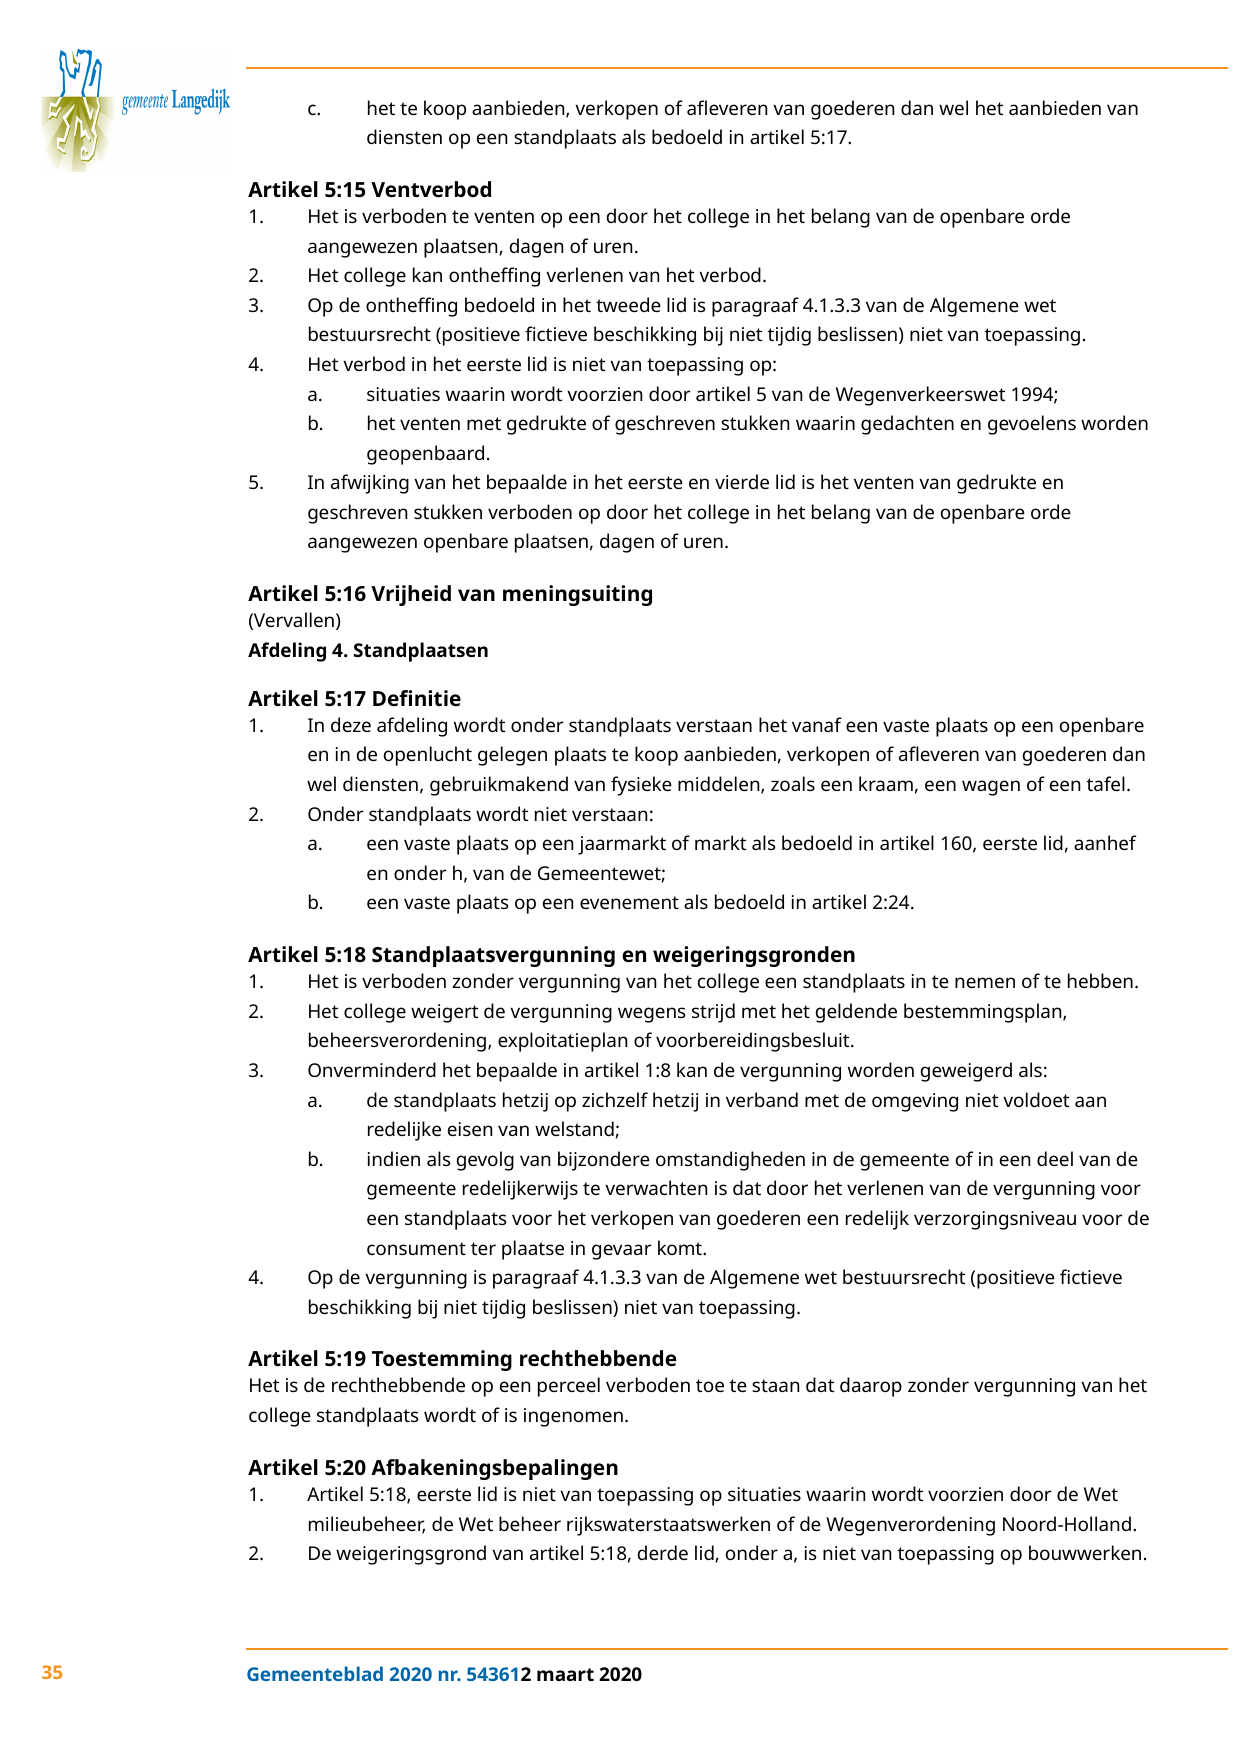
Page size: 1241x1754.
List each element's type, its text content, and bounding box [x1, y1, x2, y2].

list Het is verboden zonder vergunning van het college een standplaats in te nemen of te hebben. [248, 968, 1152, 994]
list De weigeringsgrond van artikel 5:18, derde lid, onder a, is niet van toepassing op bouwwerken. [248, 1540, 1152, 1566]
list een vaste plaats op een evenement als bedoeld in artikel 2:24. [307, 889, 1152, 915]
text Artikel 5:19 Toestemming rechthebbende [248, 1344, 1152, 1373]
list Het verbod in het eerste lid is niet van toepassing op: [248, 351, 1152, 377]
text Artikel 5:18 Standplaatsvergunning en weigeringsgronden [248, 940, 1152, 968]
list Op de vergunning is paragraaf 4.1.3.3 van de Algemene wet bestuursrecht (positieve fictieve beschikking bij niet tijdig beslissen) niet van toepassing. [248, 1264, 1152, 1319]
picture [41, 47, 231, 172]
list de standplaats hetzij op zichzelf hetzij in verband met de omgeving niet voldoet aan redelijke eisen van welstand; [307, 1087, 1152, 1142]
list het te koop aanbieden, verkopen of afleveren van goederen dan wel het aanbieden van diensten op een standplaats als bedoeld in artikel 5:17. [307, 95, 1152, 150]
list Onverminderd het bepaalde in artikel 1:8 kan de vergunning worden geweigerd als: [248, 1057, 1152, 1083]
text Artikel 5:15 Ventverbod [248, 175, 1152, 203]
list Onder standplaats wordt niet verstaan: [248, 801, 1152, 827]
list In deze afdeling wordt onder standplaats verstaan het vanaf een vaste plaats op een openbare en in de openlucht gelegen plaats te koop aanbieden, verkopen of afleveren van goederen dan wel diensten, gebruikmakend van fysieke middelen, zoals een kraam, een wagen of een tafel. [248, 712, 1152, 797]
list Het college kan ontheffing verlenen van het verbod. [248, 262, 1152, 288]
list Het college weigert de vergunning wegens strijd met het geldende bestemmingsplan, beheersverordening, exploitatieplan of voorbereidingsbesluit. [248, 998, 1152, 1053]
text Artikel 5:16 Vrijheid van meningsuiting [248, 579, 1152, 607]
text Afdeling 4. Standplaatsen [248, 637, 1152, 663]
list situaties waarin wordt voorzien door artikel 5 van de Wegenverkeerswet 1994; [307, 381, 1152, 406]
text Artikel 5:17 Definitie [248, 684, 1152, 712]
list Op de ontheffing bedoeld in het tweede lid is paragraaf 4.1.3.3 van de Algemene wet bestuursrecht (positieve fictieve beschikking bij niet tijdig beslissen) niet van toepassing. [248, 292, 1152, 347]
list In afwijking van het bepaalde in het eerste en vierde lid is het venten van gedrukte en geschreven stukken verboden op door het college in het belang van de openbare orde aangewezen openbare plaatsen, dagen of uren. [248, 469, 1152, 554]
list Artikel 5:18, eerste lid is niet van toepassing op situaties waarin wordt voorzien door de Wet milieubeheer, de Wet beheer rijkswaterstaatswerken of de Wegenverordening Noord-Holland. [248, 1481, 1152, 1536]
text Het is de rechthebbende op een perceel verboden toe te staan dat daarop zonder vergunning van het college standplaats wordt of is ingenomen. [248, 1373, 1152, 1428]
list het venten met gedrukte of geschreven stukken waarin gedachten en gevoelens worden geopenbaard. [307, 410, 1152, 466]
text (Vervallen) [248, 607, 1152, 633]
list een vaste plaats op een jaarmarkt of markt als bedoeld in artikel 160, eerste lid, aanhef en onder h, van de Gemeentewet; [307, 830, 1152, 886]
list indien als gevolg van bijzondere omstandigheden in de gemeente of in een deel van de gemeente redelijkerwijs te verwachten is dat door het verlenen van de vergunning voor een standplaats voor het verkopen van goederen een redelijk verzorgingsniveau voor de consument ter plaatse in gevaar komt. [307, 1146, 1152, 1260]
text Artikel 5:20 Afbakeningsbepalingen [248, 1453, 1152, 1481]
list Het is verboden te venten op een door het college in het belang van de openbare orde aangewezen plaatsen, dagen of uren. [248, 203, 1152, 258]
